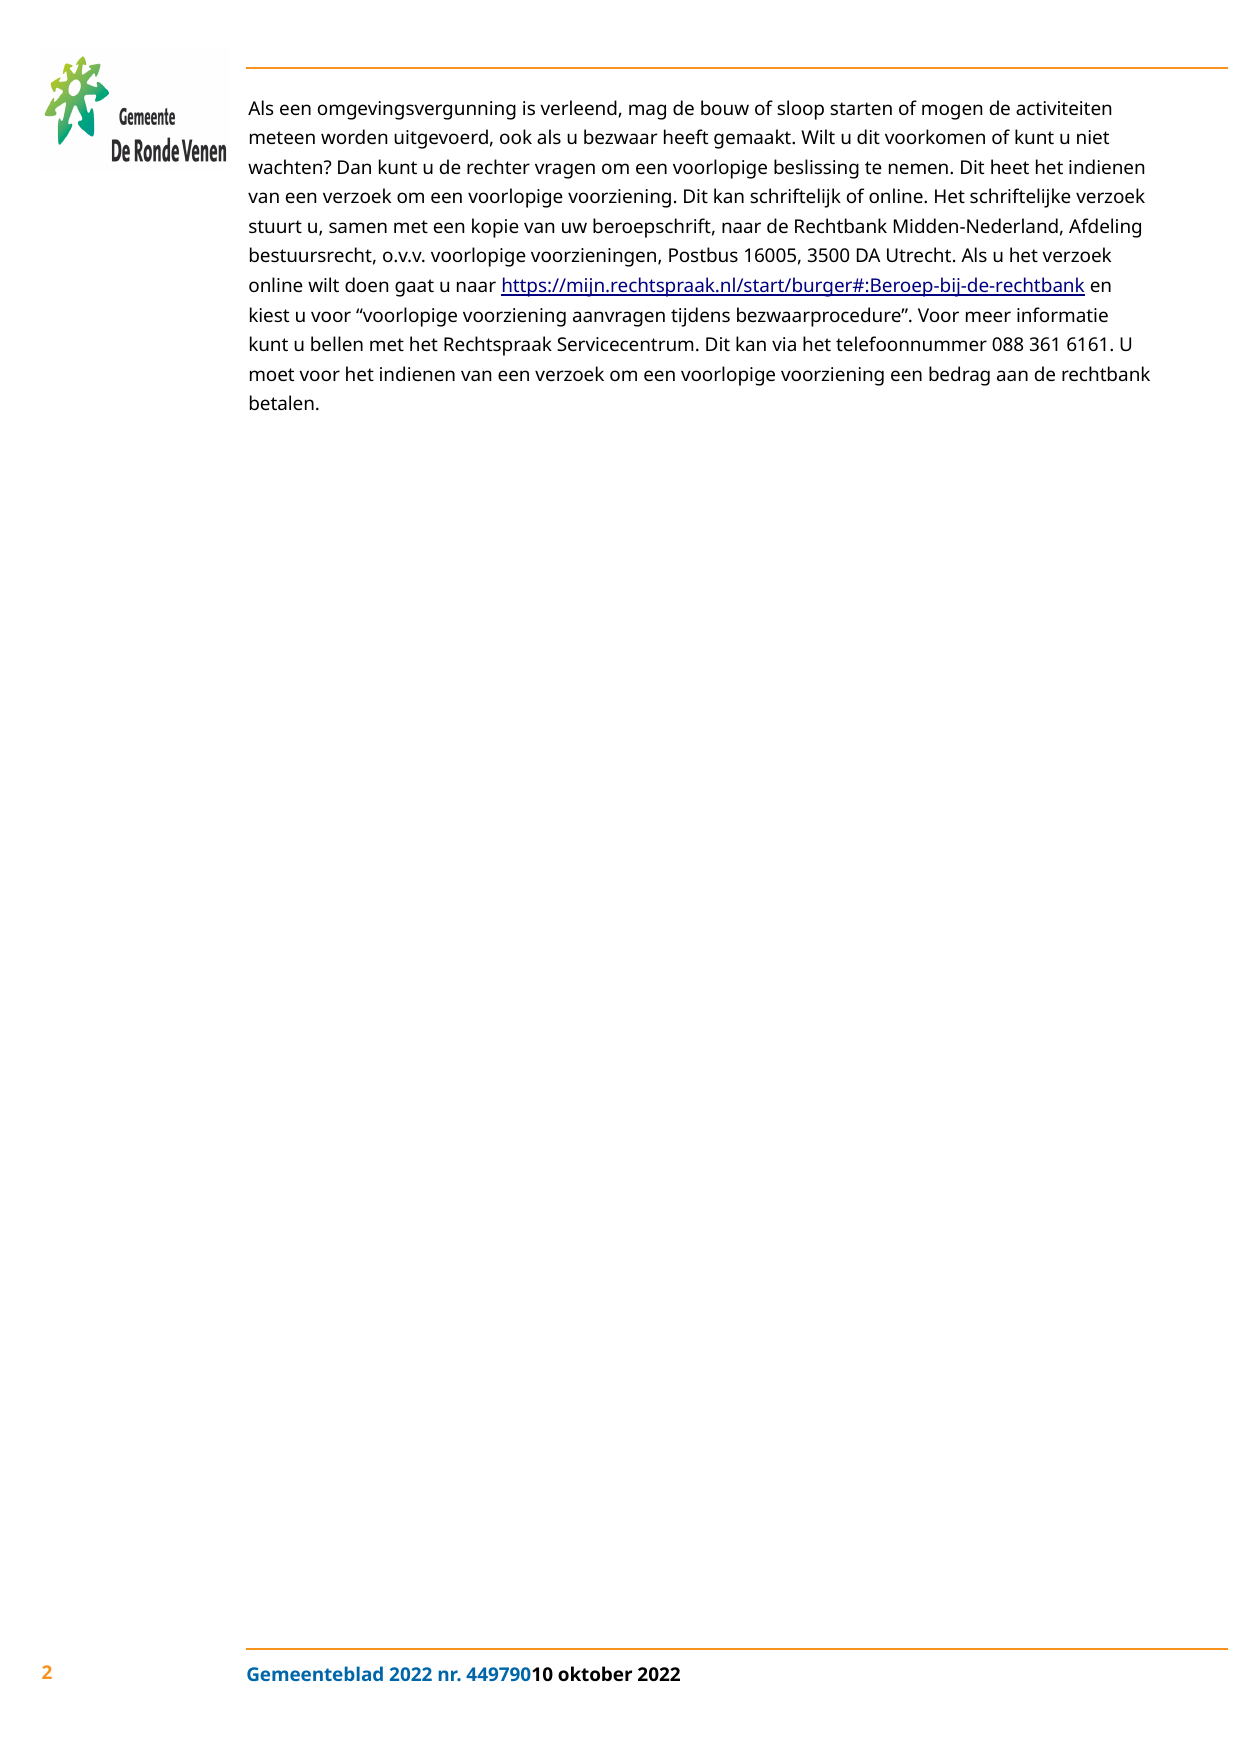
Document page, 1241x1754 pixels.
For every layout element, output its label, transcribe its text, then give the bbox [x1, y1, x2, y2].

text Als een omgevingsvergunning is verleend, mag de bouw of sloop starten of mogen de activiteiten meteen worden uitgevoerd, ook als u bezwaar heeft gemaakt. Wilt u dit voorkomen of kunt u niet wachten? Dan kunt u de rechter vragen om een voorlopige beslissing te nemen. Dit heet het indienen van een verzoek om een voorlopige voorziening. Dit kan schriftelijk of online. Het schriftelijke verzoek stuurt u, samen met een kopie van uw beroepschrift, naar de Rechtbank Midden-Nederland, Afdeling bestuursrecht, o.v.v. voorlopige voorzieningen, Postbus 16005, 3500 DA Utrecht. Als u het verzoek online wilt doen gaat u naar https://mijn.rechtspraak.nl/start/burger#:Beroep-bij-de-rechtbank en kiest u voor “voorlopige voorziening aanvragen tijdens bezwaarprocedure”. Voor meer informatie kunt u bellen met het Rechtspraak Servicecentrum. Dit kan via het telefoonnummer 088 361 6161. U moet voor het indienen van een verzoek om een voorlopige voorziening een bedrag aan de rechtbank betalen. [248, 95, 1152, 416]
picture [41, 47, 231, 172]
